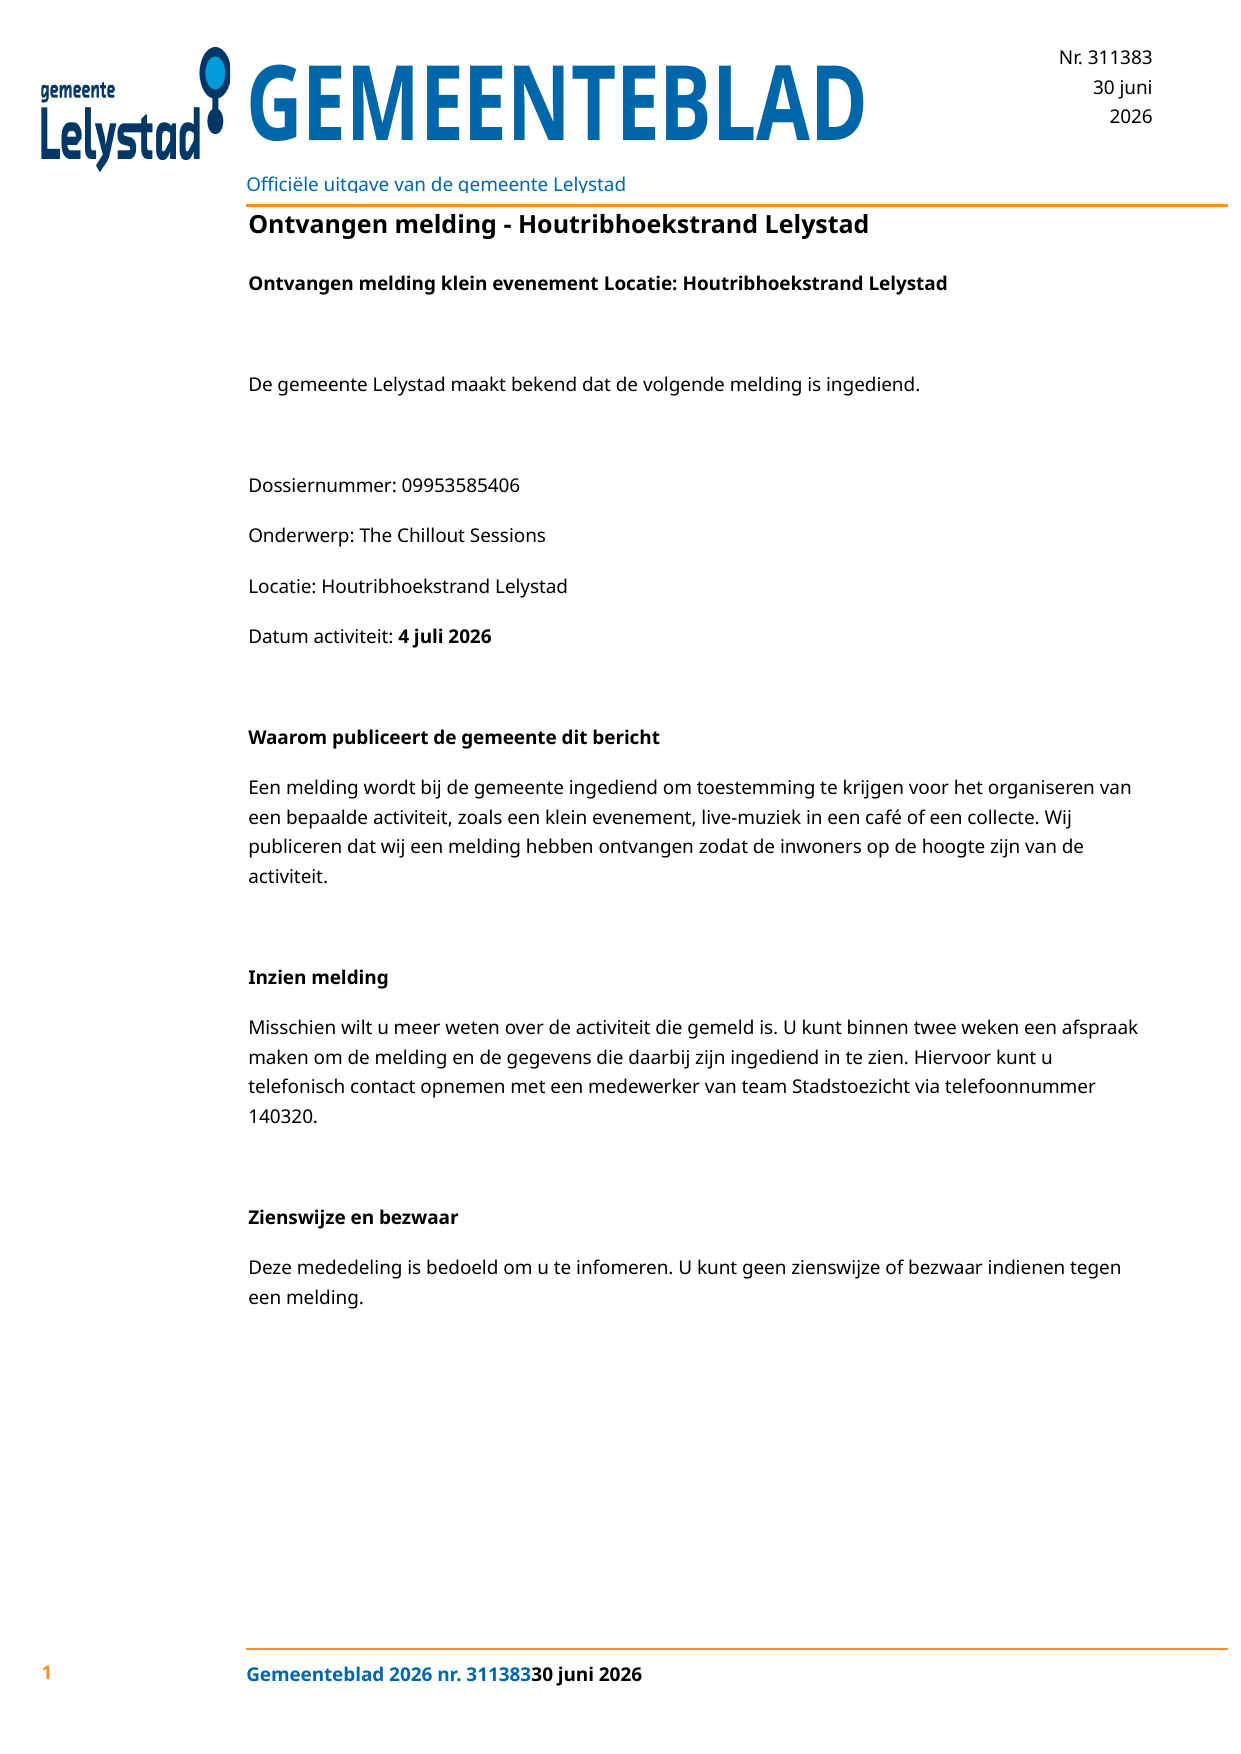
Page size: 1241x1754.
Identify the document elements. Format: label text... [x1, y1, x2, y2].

text Zienswijze en bezwaar [248, 1204, 1152, 1230]
text Waarom publiceert de gemeente dit bericht [248, 724, 1152, 750]
picture [41, 47, 231, 172]
text Ontvangen melding klein evenement Locatie: Houtribhoekstrand Lelystad [248, 270, 1152, 296]
text De gemeente Lelystad maakt bekend dat de volgende melding is ingediend. [248, 371, 1152, 397]
text Onderwerp: The Chillout Sessions [248, 522, 1152, 548]
text Datum activiteit: 4 juli 2026 [248, 623, 1152, 649]
text Misschien wilt u meer weten over de activiteit die gemeld is. U kunt binnen twee weken een afspraak maken om de melding en de gegevens die daarbij zijn ingediend in te zien. Hiervoor kunt u telefonisch contact opnemen met een medewerker van team Stadstoezicht via telefoonnummer 140320. [248, 1014, 1152, 1129]
text Een melding wordt bij de gemeente ingediend om toestemming te krijgen voor het organiseren van een bepaalde activiteit, zoals een klein evenement, live-muziek in een café of een collecte. Wij publiceren dat wij een melding hebben ontvangen zodat de inwoners op de hoogte zijn van de activiteit. [248, 774, 1152, 889]
text Ontvangen melding - Houtribhoekstrand Lelystad [248, 207, 1152, 241]
text Deze mededeling is bedoeld om u te infomeren. U kunt geen zienswijze of bezwaar indienen tegen een melding. [248, 1254, 1152, 1310]
text Dossiernummer: 09953585406 [248, 472, 1152, 498]
text Locatie: Houtribhoekstrand Lelystad [248, 573, 1152, 598]
text Inzien melding [248, 964, 1152, 990]
